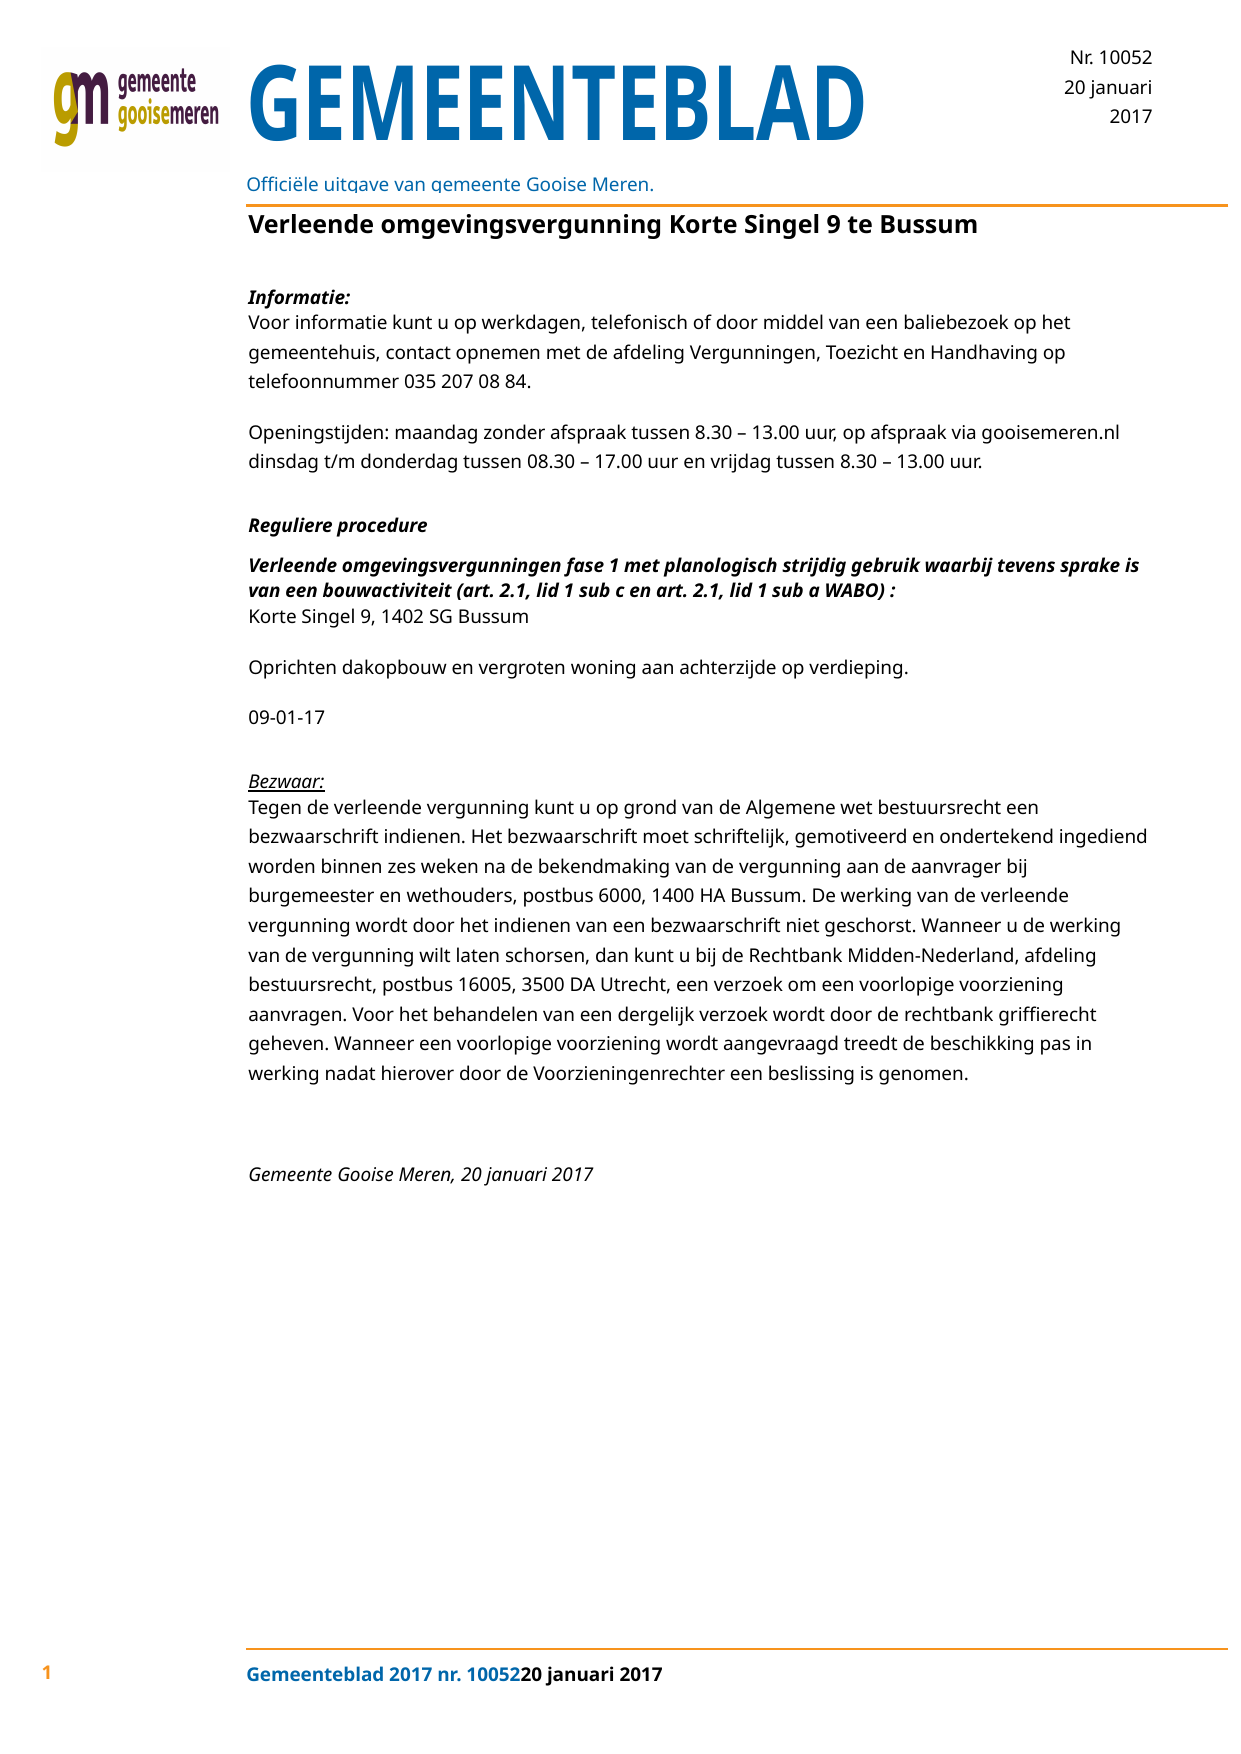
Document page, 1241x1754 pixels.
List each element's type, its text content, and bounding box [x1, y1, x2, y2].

text Verleende omgevingsvergunningen fase 1 met planologisch strijdig gebruik waarbij tevens sprake is van een bouwactiviteit (art. 2.1, lid 1 sub c en art. 2.1, lid 1 sub a WABO) : [248, 552, 1152, 603]
text Openingstijden: maandag zonder afspraak tussen 8.30 – 13.00 uur, op afspraak via gooisemeren.nl dinsdag t/m donderdag tussen 08.30 – 17.00 uur en vrijdag tussen 8.30 – 13.00 uur. [248, 419, 1152, 474]
text Oprichten dakopbouw en vergroten woning aan achterzijde op verdieping. [248, 654, 1152, 679]
text Korte Singel 9, 1402 SG Bussum [248, 603, 1152, 629]
text Bezwaar: [248, 768, 1152, 794]
text Gemeente Gooise Meren, 20 januari 2017 [248, 1161, 1152, 1187]
picture [41, 47, 231, 172]
text Reguliere procedure [248, 513, 1152, 538]
text Tegen de verleende vergunning kunt u op grond van de Algemene wet bestuursrecht een bezwaarschrift indienen. Het bezwaarschrift moet schriftelijk, gemotiveerd en ondertekend ingediend worden binnen zes weken na de bekendmaking van de vergunning aan de aanvrager bij burgemeester en wethouders, postbus 6000, 1400 HA Bussum. De werking van de verleende vergunning wordt door het indienen van een bezwaarschrift niet geschorst. Wanneer u de werking van de vergunning wilt laten schorsen, dan kunt u bij de Rechtbank Midden-Nederland, afdeling bestuursrecht, postbus 16005, 3500 DA Utrecht, een verzoek om een voorlopige voorziening aanvragen. Voor het behandelen van een dergelijk verzoek wordt door de rechtbank griffierecht geheven. Wanneer een voorlopige voorziening wordt aangevraagd treedt de beschikking pas in werking nadat hierover door de Voorzieningenrechter een beslissing is genomen. [248, 794, 1152, 1086]
text Voor informatie kunt u op werkdagen, telefonisch of door middel van een baliebezoek op het gemeentehuis, contact opnemen met de afdeling Vergunningen, Toezicht en Handhaving op telefoonnummer 035 207 08 84. [248, 309, 1152, 394]
text Verleende omgevingsvergunning Korte Singel 9 te Bussum [248, 207, 1152, 241]
text Informatie: [248, 284, 1152, 309]
text 09-01-17 [248, 704, 1152, 730]
